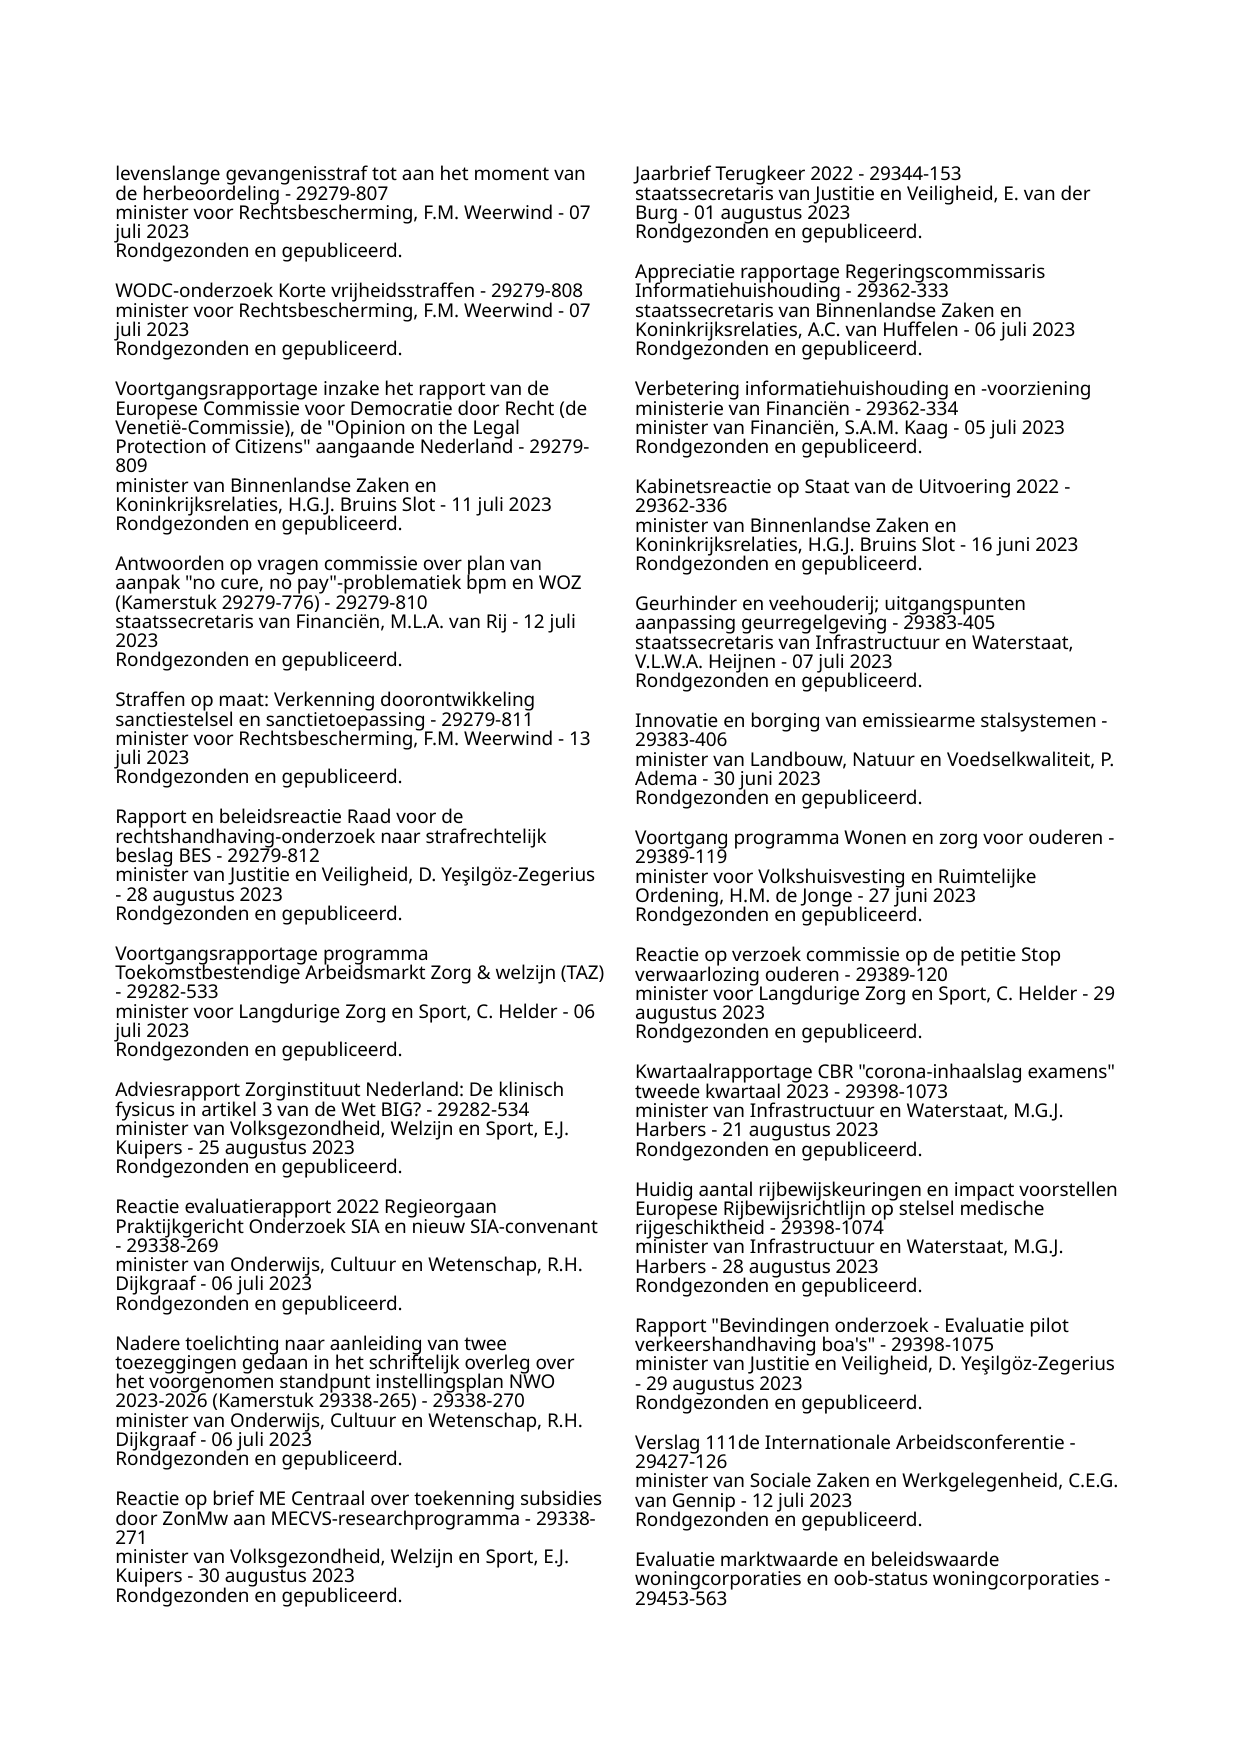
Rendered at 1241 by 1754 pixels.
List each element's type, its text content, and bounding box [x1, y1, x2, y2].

text minister van Volksgezondheid, Welzijn en Sport, E.J. Kuipers - 25 augustus 2023 [115, 1120, 605, 1158]
text Rondgezonden en gepubliceerd. [635, 1141, 1125, 1160]
text Appreciatie rapportage Regeringscommissaris Informatiehuishouding - 29362-333 [635, 263, 1125, 302]
text Rondgezonden en gepubliceerd. [115, 905, 605, 924]
text Voortgangsrapportage programma Toekomstbestendige Arbeidsmarkt Zorg & welzijn (TAZ) - 29282-533 [115, 945, 605, 1003]
text minister van Sociale Zaken en Werkgelegenheid, C.E.G. van Gennip - 12 juli 2023 [635, 1472, 1125, 1511]
text Rondgezonden en gepubliceerd. [635, 1511, 1125, 1530]
text Kwartaalrapportage CBR "corona-inhaalslag examens" tweede kwartaal 2023 - 29398-1073 [635, 1063, 1125, 1102]
text Rondgezonden en gepubliceerd. [635, 223, 1125, 242]
text Rondgezonden en gepubliceerd. [635, 555, 1125, 574]
text minister voor Rechtsbescherming, F.M. Weerwind - 07 juli 2023 [115, 204, 605, 242]
text staatssecretaris van Justitie en Veiligheid, E. van der Burg - 01 augustus 2023 [635, 184, 1125, 223]
text Rondgezonden en gepubliceerd. [115, 1587, 605, 1606]
text Voortgang programma Wonen en zorg voor ouderen - 29389-119 [635, 829, 1125, 868]
text minister van Binnenlandse Zaken en Koninkrijksrelaties, H.G.J. Bruins Slot - 16 juni 2023 [635, 517, 1125, 555]
text Rondgezonden en gepubliceerd. [115, 515, 605, 534]
text Rondgezonden en gepubliceerd. [115, 1450, 605, 1469]
text WODC-onderzoek Korte vrijheidsstraffen - 29279-808 [115, 282, 605, 302]
text minister voor Rechtsbescherming, F.M. Weerwind - 13 juli 2023 [115, 730, 605, 768]
text Rondgezonden en gepubliceerd. [635, 789, 1125, 808]
text Rondgezonden en gepubliceerd. [115, 242, 605, 262]
text Jaarbrief Terugkeer 2022 - 29344-153 [635, 165, 1125, 184]
text staatssecretaris van Financiën, M.L.A. van Rij - 12 juli 2023 [115, 613, 605, 651]
text minister van Onderwijs, Cultuur en Wetenschap, R.H. Dijkgraaf - 06 juli 2023 [115, 1412, 605, 1450]
text Rondgezonden en gepubliceerd. [115, 1041, 605, 1061]
text minister van Binnenlandse Zaken en Koninkrijksrelaties, H.G.J. Bruins Slot - 11 juli 2023 [115, 477, 605, 515]
text minister van Volksgezondheid, Welzijn en Sport, E.J. Kuipers - 30 augustus 2023 [115, 1548, 605, 1587]
text Rondgezonden en gepubliceerd. [635, 438, 1125, 457]
text minister voor Volkshuisvesting en Ruimtelijke Ordening, H.M. de Jonge - 27 juni 2023 [635, 868, 1125, 906]
text Rondgezonden en gepubliceerd. [635, 1394, 1125, 1413]
text minister van Landbouw, Natuur en Voedselkwaliteit, P. Adema - 30 juni 2023 [635, 751, 1125, 789]
text Rondgezonden en gepubliceerd. [635, 672, 1125, 691]
text minister van Infrastructuur en Waterstaat, M.G.J. Harbers - 21 augustus 2023 [635, 1102, 1125, 1141]
text minister van Onderwijs, Cultuur en Wetenschap, R.H. Dijkgraaf - 06 juli 2023 [115, 1256, 605, 1295]
text Straffen op maat: Verkenning doorontwikkeling sanctiestelsel en sanctietoepassing - 29279-811 [115, 691, 605, 730]
text Evaluatie marktwaarde en beleidswaarde woningcorporaties en oob-status woningcorporaties - 29453-563 [635, 1551, 1125, 1609]
text Rondgezonden en gepubliceerd. [635, 906, 1125, 926]
text Rondgezonden en gepubliceerd. [115, 1158, 605, 1178]
text Rapport "Bevindingen onderzoek - Evaluatie pilot verkeershandhaving boa's" - 29398-1075 [635, 1317, 1125, 1355]
text Huidig aantal rijbewijskeuringen en impact voorstellen Europese Rijbewijsrichtlijn op stelsel medische rijgeschiktheid - 29398-1074 [635, 1181, 1125, 1238]
text minister voor Rechtsbescherming, F.M. Weerwind - 07 juli 2023 [115, 302, 605, 340]
text minister van Infrastructuur en Waterstaat, M.G.J. Harbers - 28 augustus 2023 [635, 1238, 1125, 1277]
text Kabinetsreactie op Staat van de Uitvoering 2022 - 29362-336 [635, 478, 1125, 517]
text minister van Justitie en Veiligheid, D. Yeşilgöz-Zegerius - 29 augustus 2023 [635, 1355, 1125, 1394]
text staatssecretaris van Infrastructuur en Waterstaat, V.L.W.A. Heijnen - 07 juli 2023 [635, 634, 1125, 672]
text levenslange gevangenisstraf tot aan het moment van de herbeoordeling - 29279-807 [115, 165, 605, 204]
text Rondgezonden en gepubliceerd. [635, 1023, 1125, 1043]
text Innovatie en borging van emissiearme stalsystemen - 29383-406 [635, 712, 1125, 751]
text staatssecretaris van Binnenlandse Zaken en Koninkrijksrelaties, A.C. van Huffelen - 06 juli 2023 [635, 302, 1125, 340]
text Rondgezonden en gepubliceerd. [635, 340, 1125, 359]
text Rondgezonden en gepubliceerd. [635, 1277, 1125, 1296]
text Rapport en beleidsreactie Raad voor de rechtshandhaving-onderzoek naar strafrechtelijk beslag BES - 29279-812 [115, 808, 605, 866]
text Reactie evaluatierapport 2022 Regieorgaan Praktijkgericht Onderzoek SIA en nieuw SIA-convenant - 29338-269 [115, 1198, 605, 1256]
text Antwoorden op vragen commissie over plan van aanpak "no cure, no pay"-problematiek bpm en WOZ (Kamerstuk 29279-776) - 29279-810 [115, 555, 605, 613]
text minister van Justitie en Veiligheid, D. Yeşilgöz-Zegerius - 28 augustus 2023 [115, 866, 605, 905]
text Verbetering informatiehuishouding en -voorziening ministerie van Financiën - 29362-334 [635, 380, 1125, 419]
text Geurhinder en veehouderij; uitgangspunten aanpassing geurregelgeving - 29383-405 [635, 595, 1125, 634]
text Reactie op verzoek commissie op de petitie Stop verwaarlozing ouderen - 29389-120 [635, 946, 1125, 985]
text Verslag 111de Internationale Arbeidsconferentie - 29427-126 [635, 1434, 1125, 1472]
text Rondgezonden en gepubliceerd. [115, 768, 605, 788]
text minister voor Langdurige Zorg en Sport, C. Helder - 29 augustus 2023 [635, 985, 1125, 1023]
text Rondgezonden en gepubliceerd. [115, 1295, 605, 1314]
text Adviesrapport Zorginstituut Nederland: De klinisch fysicus in artikel 3 van de Wet BIG? - 29282-534 [115, 1081, 605, 1120]
text Rondgezonden en gepubliceerd. [115, 340, 605, 359]
text minister voor Langdurige Zorg en Sport, C. Helder - 06 juli 2023 [115, 1003, 605, 1041]
text Rondgezonden en gepubliceerd. [115, 651, 605, 671]
text Voortgangsrapportage inzake het rapport van de Europese Commissie voor Democratie door Recht (de Venetië-Commissie), de "Opinion on the Legal Protection of Citizens" aangaande Nederland - 29279-809 [115, 380, 605, 477]
text Reactie op brief ME Centraal over toekenning subsidies door ZonMw aan MECVS-researchprogramma - 29338-271 [115, 1490, 605, 1548]
text minister van Financiën, S.A.M. Kaag - 05 juli 2023 [635, 419, 1125, 438]
text Nadere toelichting naar aanleiding van twee toezeggingen gedaan in het schriftelijk overleg over het voorgenomen standpunt instellingsplan NWO 2023-2026 (Kamerstuk 29338-265) - 29338-270 [115, 1335, 605, 1412]
